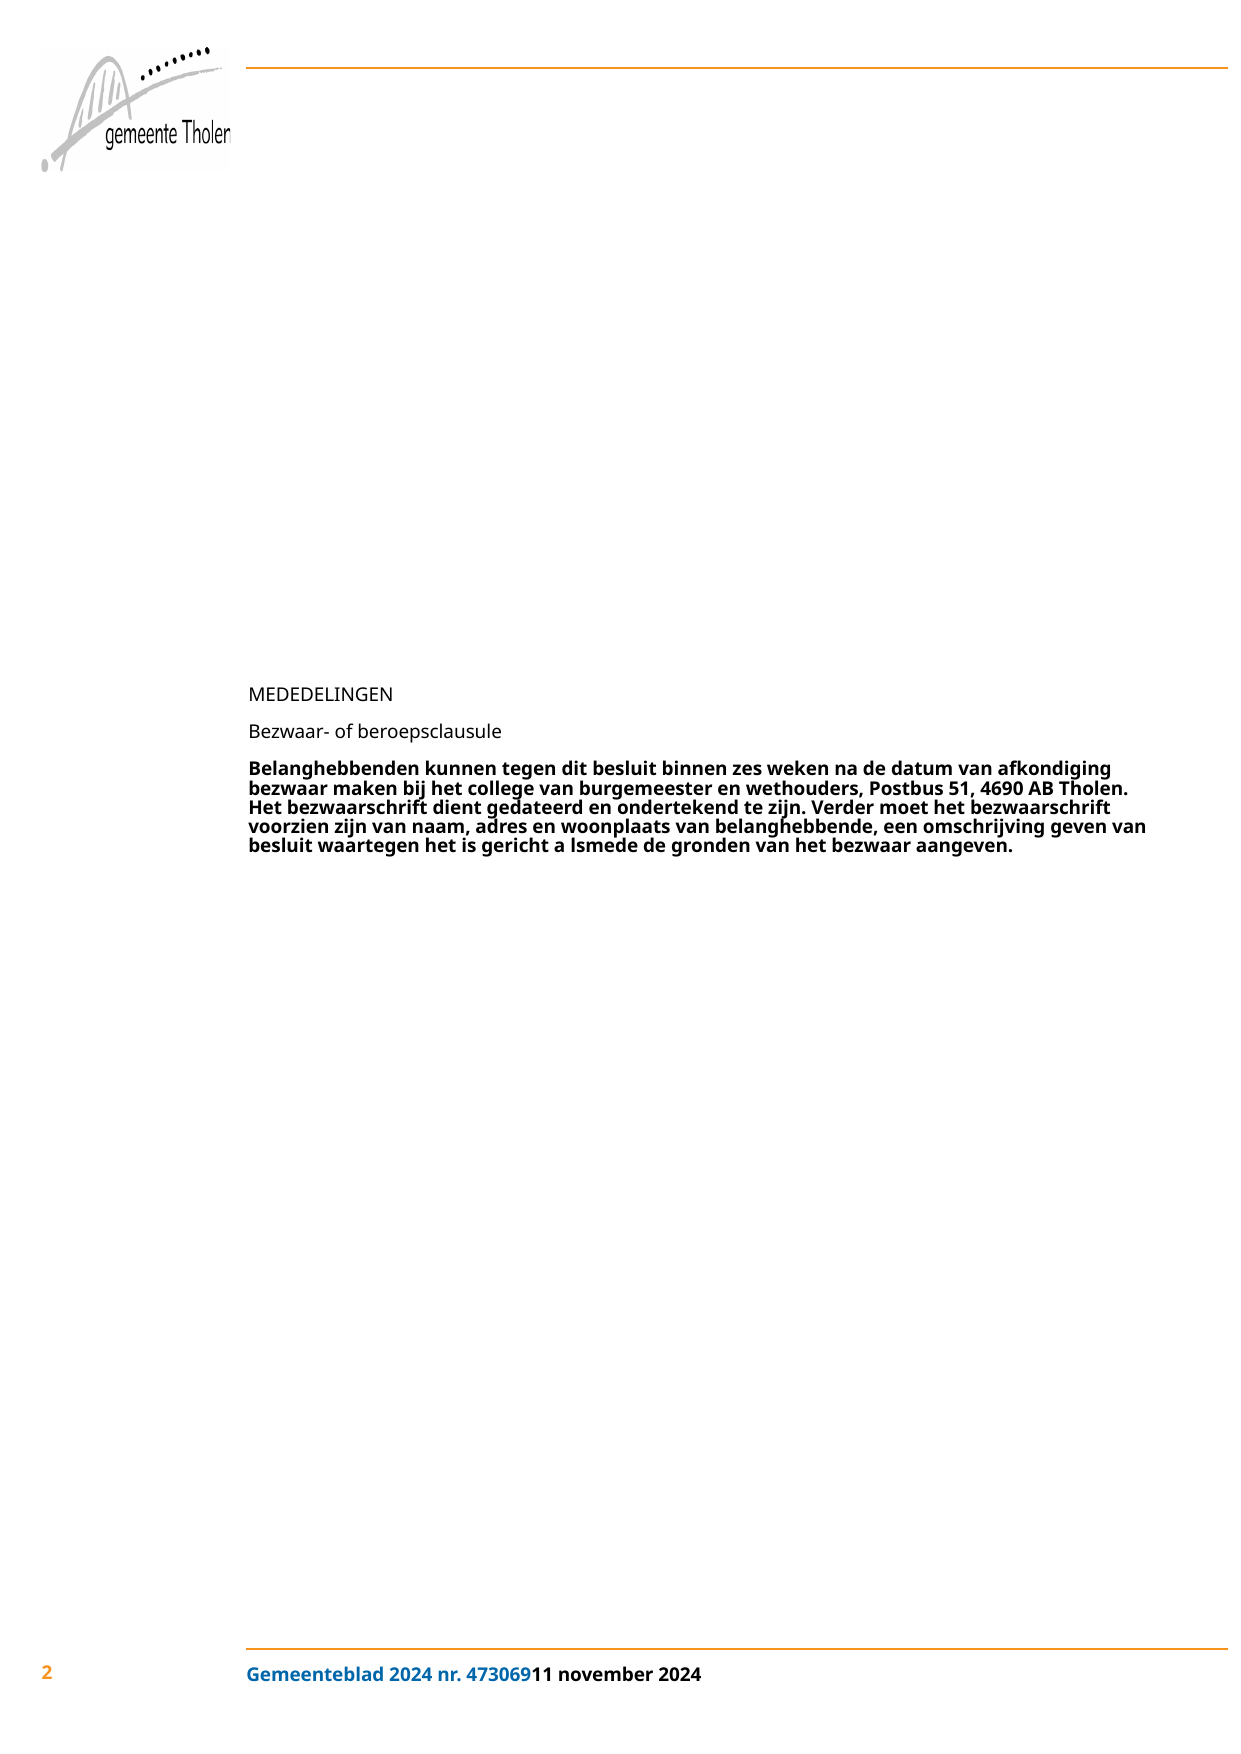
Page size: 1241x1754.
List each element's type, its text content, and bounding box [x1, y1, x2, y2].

text MEDEDELINGEN [248, 686, 1152, 706]
text Belanghebbenden kunnen tegen dit besluit binnen zes weken na de datum van afkondiging bezwaar maken bij het college van burgemeester en wethouders, Postbus 51, 4690 AB Tholen. Het bezwaarschrift dient gedateerd en ondertekend te zijn. Verder moet het bezwaarschrift voorzien zijn van naam, adres en woonplaats van belanghebbende, een omschrijving geven van besluit waartegen het is gericht a lsmede de gronden van het bezwaar aangeven. [248, 760, 1152, 857]
picture [41, 47, 231, 172]
text Bezwaar- of beroepsclausule [248, 723, 1152, 743]
